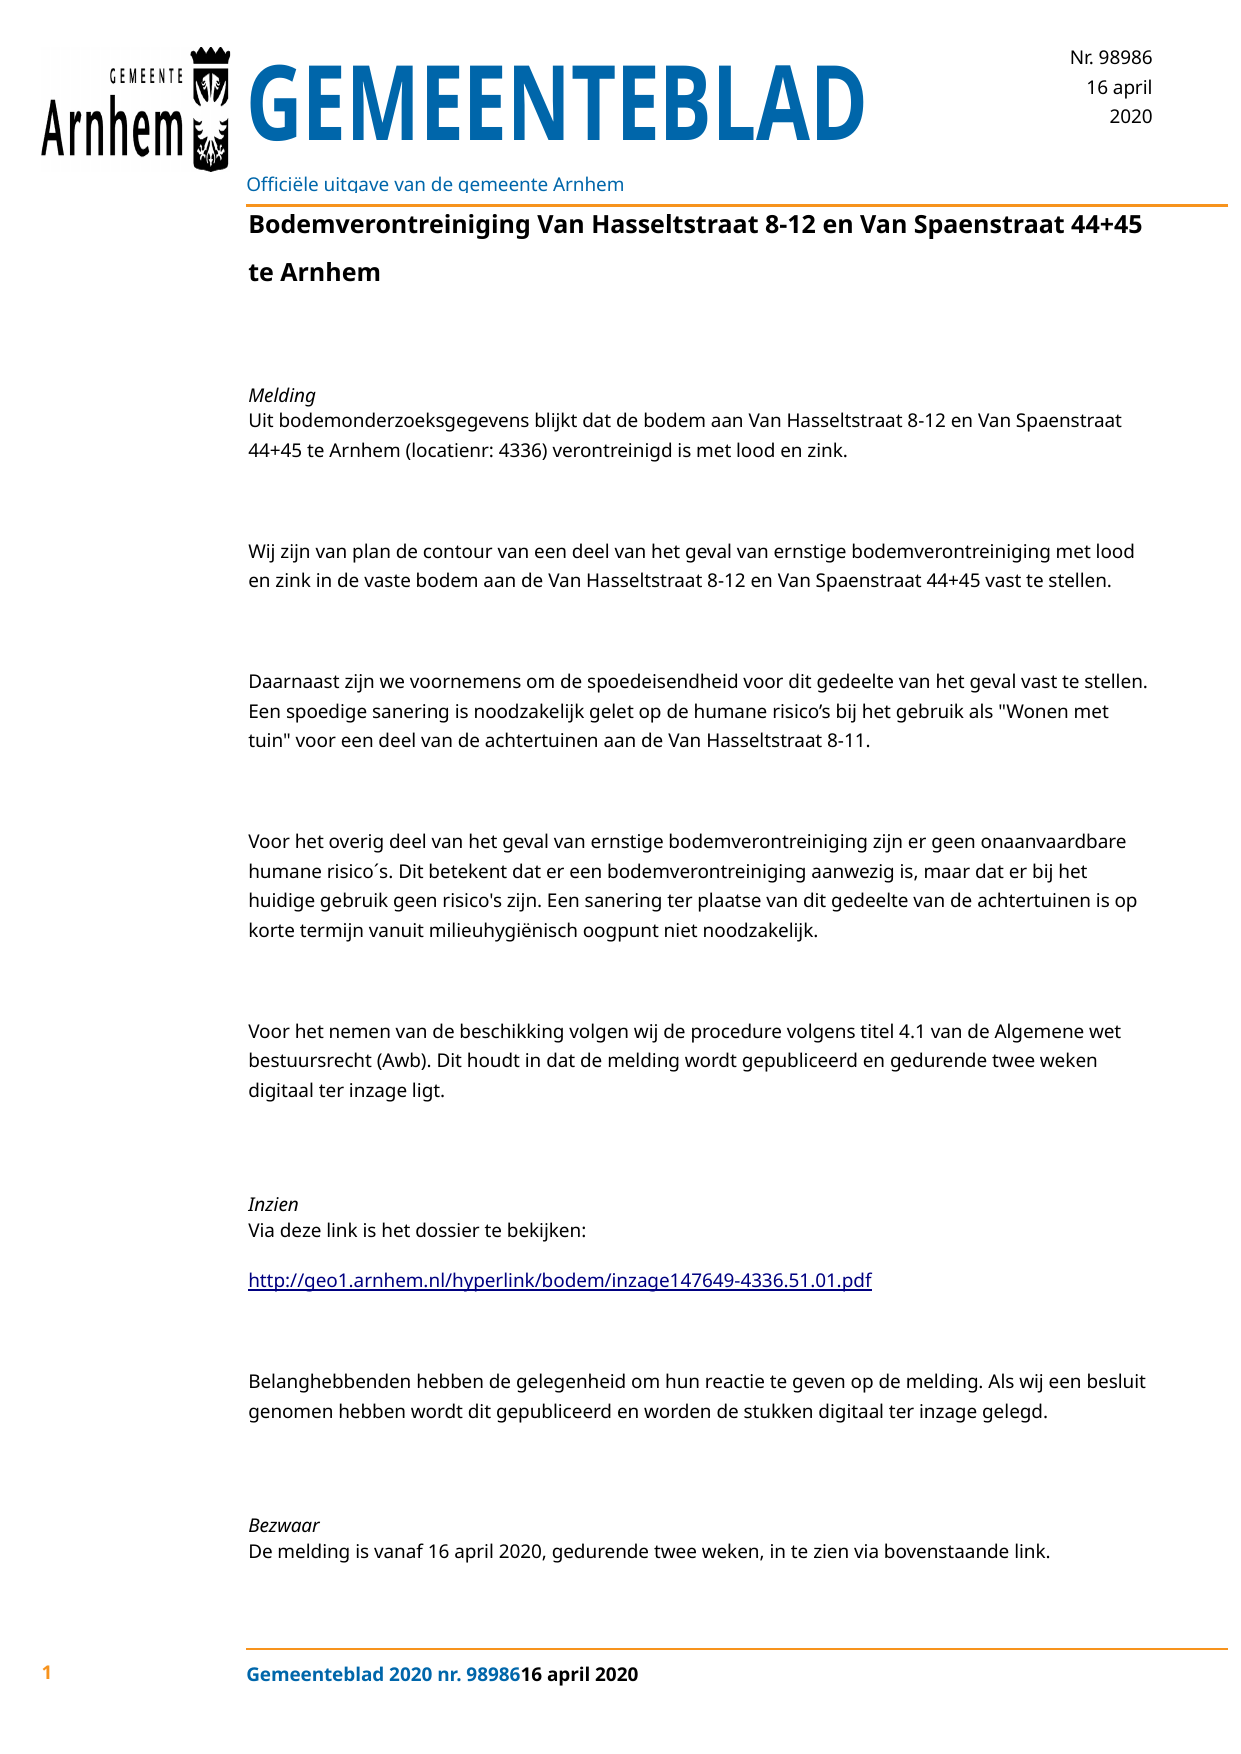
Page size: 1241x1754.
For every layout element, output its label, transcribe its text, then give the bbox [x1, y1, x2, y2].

text Uit bodemonderzoeksgegevens blijkt dat de bodem aan Van Hasseltstraat 8-12 en Van Spaenstraat 44+45 te Arnhem (locatienr: 4336) verontreinigd is met lood en zink. [248, 408, 1152, 463]
text Melding [248, 382, 1152, 408]
text Via deze link is het dossier te bekijken: [248, 1217, 1152, 1243]
text Bezwaar [248, 1512, 1152, 1538]
text De melding is vanaf 16 april 2020, gedurende twee weken, in te zien via bovenstaande link. [248, 1538, 1152, 1564]
text Daarnaast zijn we voornemens om de spoedeisendheid voor dit gedeelte van het geval vast te stellen. Een spoedige sanering is noodzakelijk gelet op de humane risico’s bij het gebruik als "Wonen met tuin" voor een deel van de achtertuinen aan de Van Hasseltstraat 8-11. [248, 668, 1152, 753]
text Bodemverontreiniging Van Hasseltstraat 8-12 en Van Spaenstraat 44+45 te Arnhem [248, 207, 1152, 288]
text Belanghebbenden hebben de gelegenheid om hun reactie te geven op de melding. Als wij een besluit genomen hebben wordt dit gepubliceerd en worden de stukken digitaal ter inzage gelegd. [248, 1368, 1152, 1424]
text Inzien [248, 1192, 1152, 1217]
text Wij zijn van plan de contour van een deel van het geval van ernstige bodemverontreiniging met lood en zink in de vaste bodem aan de Van Hasseltstraat 8-12 en Van Spaenstraat 44+45 vast te stellen. [248, 538, 1152, 593]
text http://geo1.arnhem.nl/hyperlink/bodem/inzage147649-4336.51.01.pdf [248, 1268, 1152, 1293]
text Voor het nemen van de beschikking volgen wij de procedure volgens titel 4.1 van de Algemene wet bestuursrecht (Awb). Dit houdt in dat de melding wordt gepubliceerd en gedurende twee weken digitaal ter inzage ligt. [248, 1018, 1152, 1103]
text Voor het overig deel van het geval van ernstige bodemverontreiniging zijn er geen onaanvaardbare humane risico´s. Dit betekent dat er een bodemverontreiniging aanwezig is, maar dat er bij het huidige gebruik geen risico's zijn. Een sanering ter plaatse van dit gedeelte van de achtertuinen is op korte termijn vanuit milieuhygiënisch oogpunt niet noodzakelijk. [248, 828, 1152, 943]
picture [41, 47, 231, 172]
